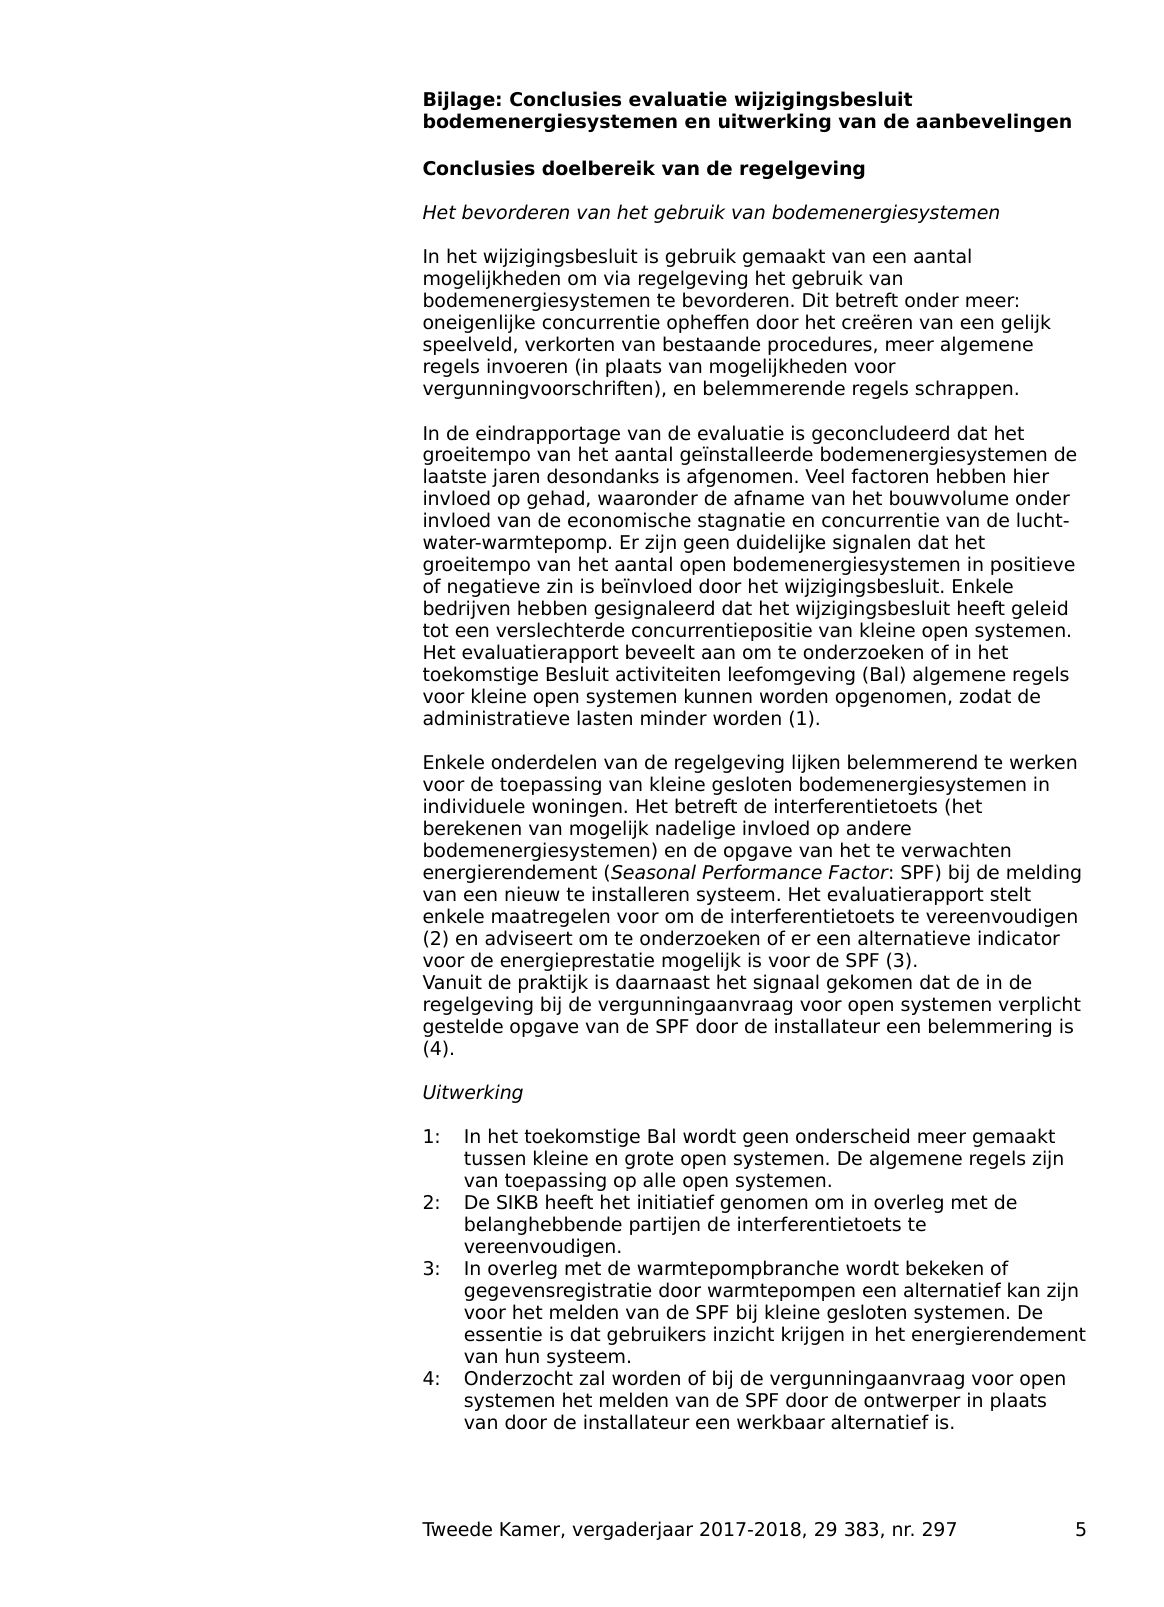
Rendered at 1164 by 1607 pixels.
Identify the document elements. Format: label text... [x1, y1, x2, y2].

subtitle Uitwerking [422, 1082, 1087, 1104]
text Vanuit de praktijk is daarnaast het signaal gekomen dat de in de regelgeving bij de vergunningaanvraag voor open systemen verplicht gestelde opgave van de SPF door de installateur een belemmering is (4). [422, 972, 1087, 1060]
text Enkele onderdelen van de regelgeving lijken belemmerend te werken voor de toepassing van kleine gesloten bodemenergiesystemen in individuele woningen. Het betreft de interferentietoets (het berekenen van mogelijk nadelige invloed op andere bodemenergiesystemen) en de opgave van het te verwachten energierendement (Seasonal Performance Factor: SPF) bij de melding van een nieuw te installeren systeem. Het evaluatierapport stelt enkele maatregelen voor om de interferentietoets te vereenvoudigen (2) en adviseert om te onderzoeken of er een alternatieve indicator voor de energieprestatie mogelijk is voor de SPF (3). [422, 752, 1087, 972]
subtitle Conclusies doelbereik van de regelgeving [422, 158, 1087, 180]
subtitle Het bevorderen van het gebruik van bodemenergiesystemen [422, 202, 1087, 224]
text In het wijzigingsbesluit is gebruik gemaakt van een aantal mogelijkheden om via regelgeving het gebruik van bodemenergiesystemen te bevorderen. Dit betreft onder meer: oneigenlijke concurrentie opheffen door het creëren van een gelijk speelveld, verkorten van bestaande procedures, meer algemene regels invoeren (in plaats van mogelijkheden voor vergunningvoorschriften), en belemmerende regels schrappen. [422, 246, 1087, 400]
text 1: In het toekomstige Bal wordt geen onderscheid meer gemaakt tussen kleine en grote open systemen. De algemene regels zijn van toepassing op alle open systemen. [422, 1126, 1087, 1192]
text 3: In overleg met de warmtepompbranche wordt bekeken of gegevensregistratie door warmtepompen een alternatief kan zijn voor het melden van de SPF bij kleine gesloten systemen. De essentie is dat gebruikers inzicht krijgen in het energierendement van hun systeem. [422, 1258, 1087, 1368]
text In de eindrapportage van de evaluatie is geconcludeerd dat het groeitempo van het aantal geïnstalleerde bodemenergiesystemen de laatste jaren desondanks is afgenomen. Veel factoren hebben hier invloed op gehad, waaronder de afname van het bouwvolume onder invloed van de economische stagnatie en concurrentie van de lucht-water-warmtepomp. Er zijn geen duidelijke signalen dat het groeitempo van het aantal open bodemenergiesystemen in positieve of negatieve zin is beïnvloed door het wijzigingsbesluit. Enkele bedrijven hebben gesignaleerd dat het wijzigingsbesluit heeft geleid tot een verslechterde concurrentiepositie van kleine open systemen. Het evaluatierapport beveelt aan om te onderzoeken of in het toekomstige Besluit activiteiten leefomgeving (Bal) algemene regels voor kleine open systemen kunnen worden opgenomen, zodat de administratieve lasten minder worden (1). [422, 422, 1087, 730]
subtitle Bijlage: Conclusies evaluatie wijzigingsbesluit bodemenergiesystemen en uitwerking van de aanbevelingen [77, 89, 1087, 133]
text 4: Onderzocht zal worden of bij de vergunningaanvraag voor open systemen het melden van de SPF door de ontwerper in plaats van door de installateur een werkbaar alternatief is. [422, 1368, 1087, 1434]
text 2: De SIKB heeft het initiatief genomen om in overleg met de belanghebbende partijen de interferentietoets te vereenvoudigen. [422, 1192, 1087, 1258]
